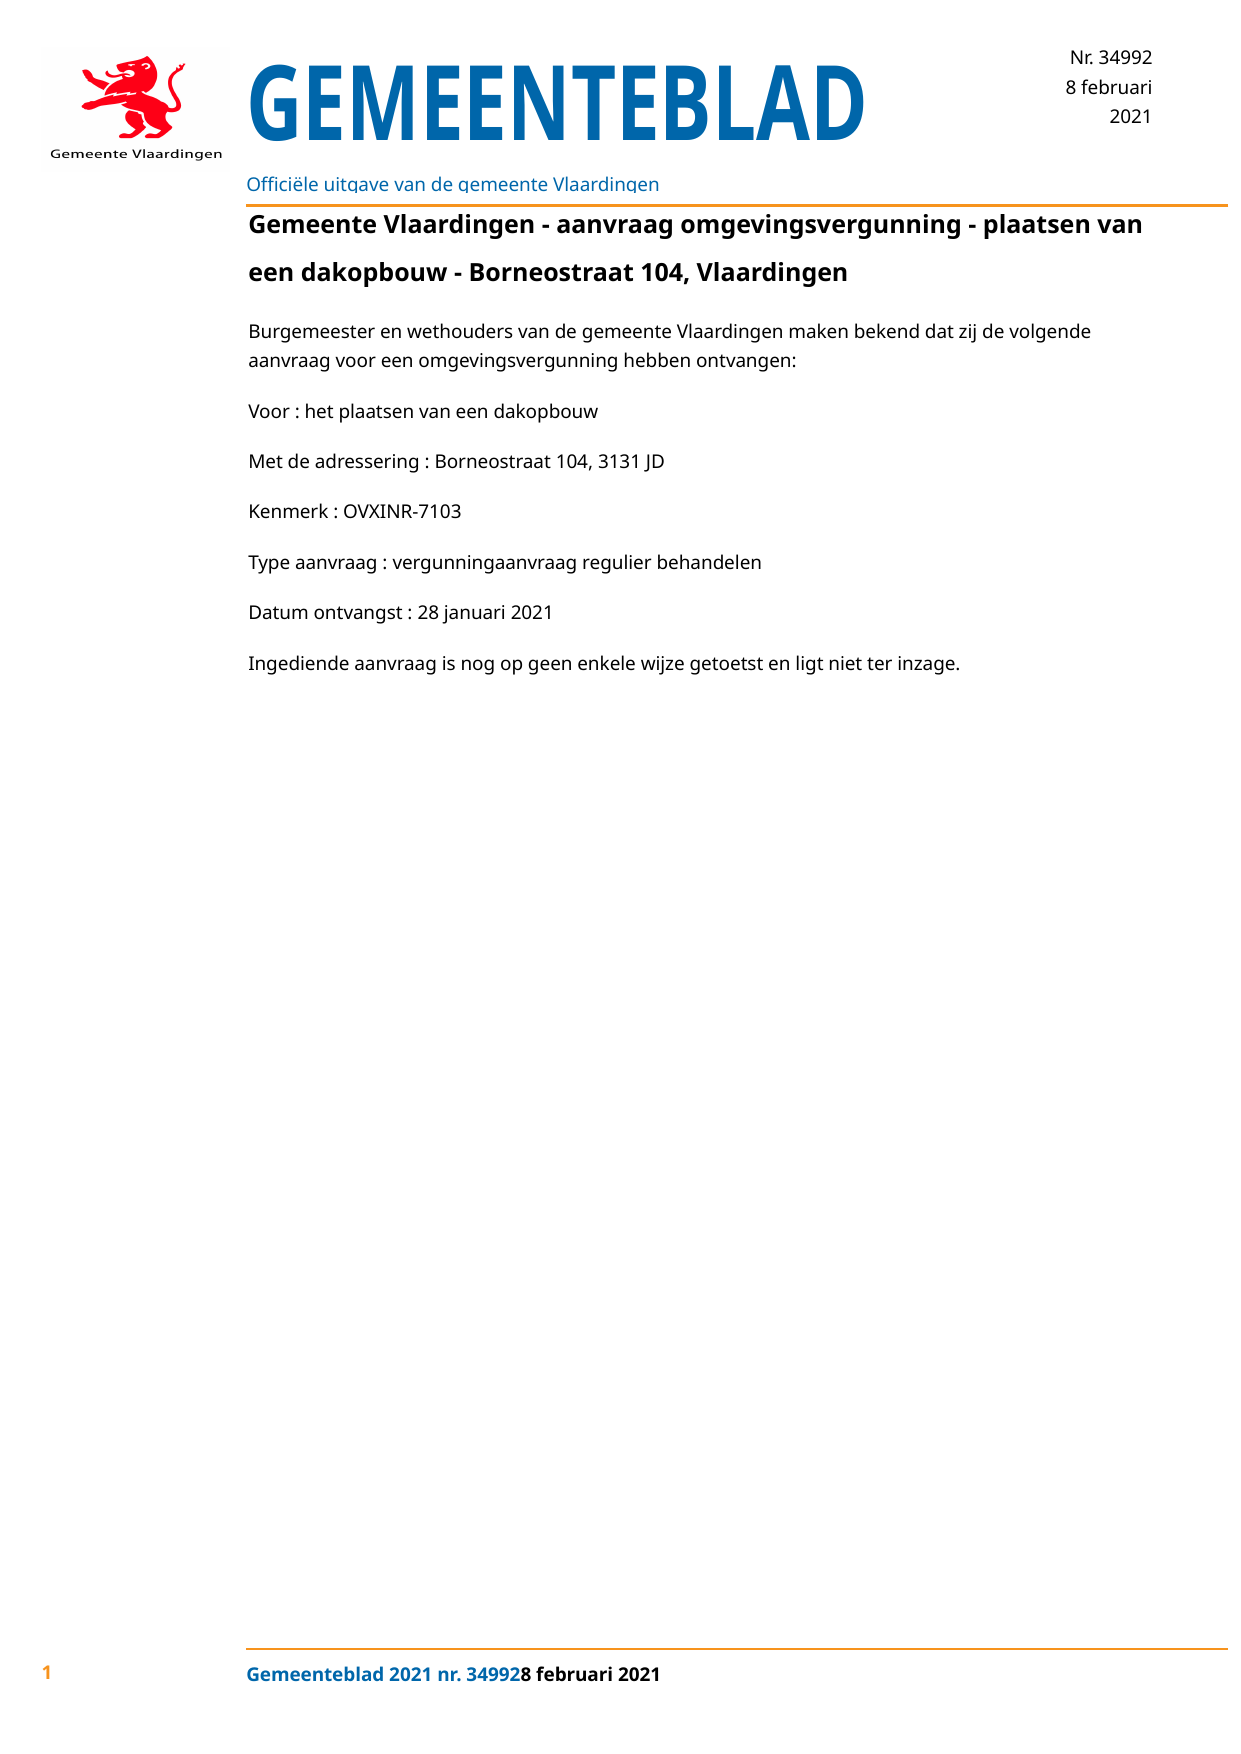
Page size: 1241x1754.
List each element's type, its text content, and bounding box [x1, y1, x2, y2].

picture [41, 47, 231, 172]
text Datum ontvangst : 28 januari 2021 [248, 599, 1152, 625]
text Kenmerk : OVXINR-7103 [248, 499, 1152, 524]
text Gemeente Vlaardingen - aanvraag omgevingsvergunning - plaatsen van een dakopbouw - Borneostraat 104, Vlaardingen [248, 207, 1152, 288]
text Voor : het plaatsen van een dakopbouw [248, 398, 1152, 424]
text Met de adressering : Borneostraat 104, 3131 JD [248, 448, 1152, 474]
text Ingediende aanvraag is nog op geen enkele wijze getoetst en ligt niet ter inzage. [248, 650, 1152, 676]
text Type aanvraag : vergunningaanvraag regulier behandelen [248, 549, 1152, 575]
text Burgemeester en wethouders van de gemeente Vlaardingen maken bekend dat zij de volgende aanvraag voor een omgevingsvergunning hebben ontvangen: [248, 318, 1152, 373]
